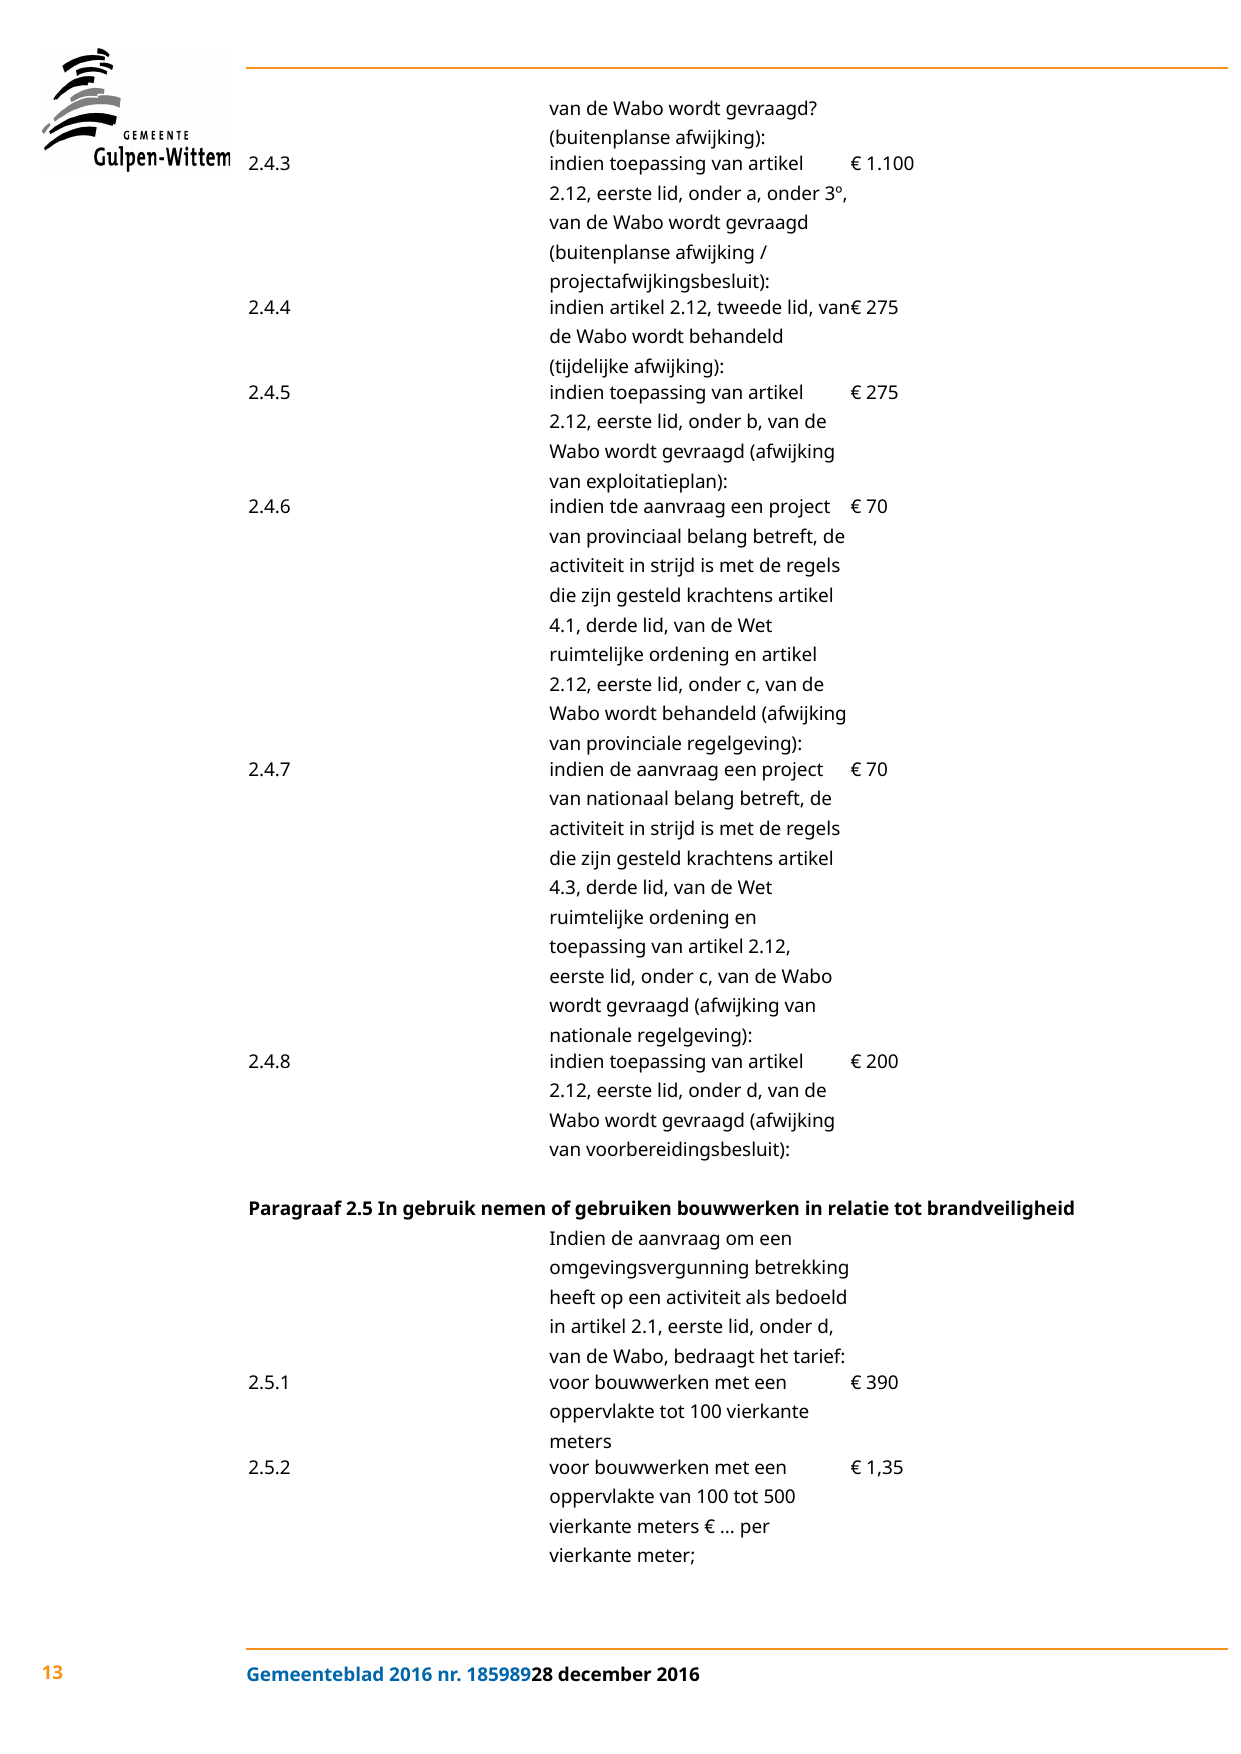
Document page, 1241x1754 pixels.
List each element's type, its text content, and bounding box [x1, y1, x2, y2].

table_cell indien de aanvraag een project van nationaal belang betreft, de activiteit in strijd is met de regels die zijn gesteld krachtens artikel 4.3, derde lid, van de Wet ruimtelijke ordening en toepassing van artikel 2.12, eerste lid, onder c, van de Wabo wordt gevraagd (afwijking van nationale regelgeving): [549, 756, 850, 1048]
table_cell indien tde aanvraag een project van provinciaal belang betreft, de activiteit in strijd is met de regels die zijn gesteld krachtens artikel 4.1, derde lid, van de Wet ruimtelijke ordening en artikel 2.12, eerste lid, onder c, van de Wabo wordt behandeld (afwijking van provinciale regelgeving): [549, 494, 850, 756]
text Paragraaf 2.5 In gebruik nemen of gebruiken bouwwerken in relatie tot brandveiligheid [248, 1195, 1152, 1221]
table_cell € 70 [850, 756, 1152, 1048]
table_header Indien de aanvraag om een omgevingsvergunning betrekking heeft op een activiteit als bedoeld in artikel 2.1, eerste lid, onder d, van de Wabo, bedraagt het tarief: [549, 1225, 850, 1369]
table_header [248, 1225, 549, 1369]
table_header [850, 1225, 1152, 1369]
table_cell 2.4.6 [248, 494, 549, 756]
table_cell € 1,35 [850, 1454, 1152, 1568]
table_cell € 390 [850, 1369, 1152, 1454]
table_cell 2.4.5 [248, 379, 549, 493]
table_cell € 275 [850, 379, 1152, 493]
table_cell 2.4.3 [248, 150, 549, 294]
picture [41, 47, 231, 172]
table_cell [850, 95, 1152, 150]
table_cell indien toepassing van artikel 2.12, eerste lid, onder a, onder 3º, van de Wabo wordt gevraagd (buitenplanse afwijking / projectafwijkingsbesluit): [549, 150, 850, 294]
table_cell indien artikel 2.12, tweede lid, van de Wabo wordt behandeld (tijdelijke afwijking): [549, 294, 850, 379]
table_cell € 275 [850, 294, 1152, 379]
table_cell indien toepassing van artikel 2.12, eerste lid, onder d, van de Wabo wordt gevraagd (afwijking van voorbereidingsbesluit): [549, 1048, 850, 1162]
table_cell voor bouwwerken met een oppervlakte van 100 tot 500 vierkante meters € ... per vierkante meter; [549, 1454, 850, 1568]
table_cell 2.4.8 [248, 1048, 549, 1162]
table_cell indien toepassing van artikel 2.12, eerste lid, onder b, van de Wabo wordt gevraagd (afwijking van exploitatieplan): [549, 379, 850, 493]
table_cell 2.5.1 [248, 1369, 549, 1454]
table_cell 2.4.4 [248, 294, 549, 379]
table_cell 2.5.2 [248, 1454, 549, 1568]
table_cell € 200 [850, 1048, 1152, 1162]
table_cell van de Wabo wordt gevraagd? (buitenplanse afwijking): [549, 95, 850, 150]
table_cell € 70 [850, 494, 1152, 756]
table_cell € 1.100 [850, 150, 1152, 294]
table_cell voor bouwwerken met een oppervlakte tot 100 vierkante meters [549, 1369, 850, 1454]
table_cell 2.4.7 [248, 756, 549, 1048]
table_cell [248, 95, 549, 150]
